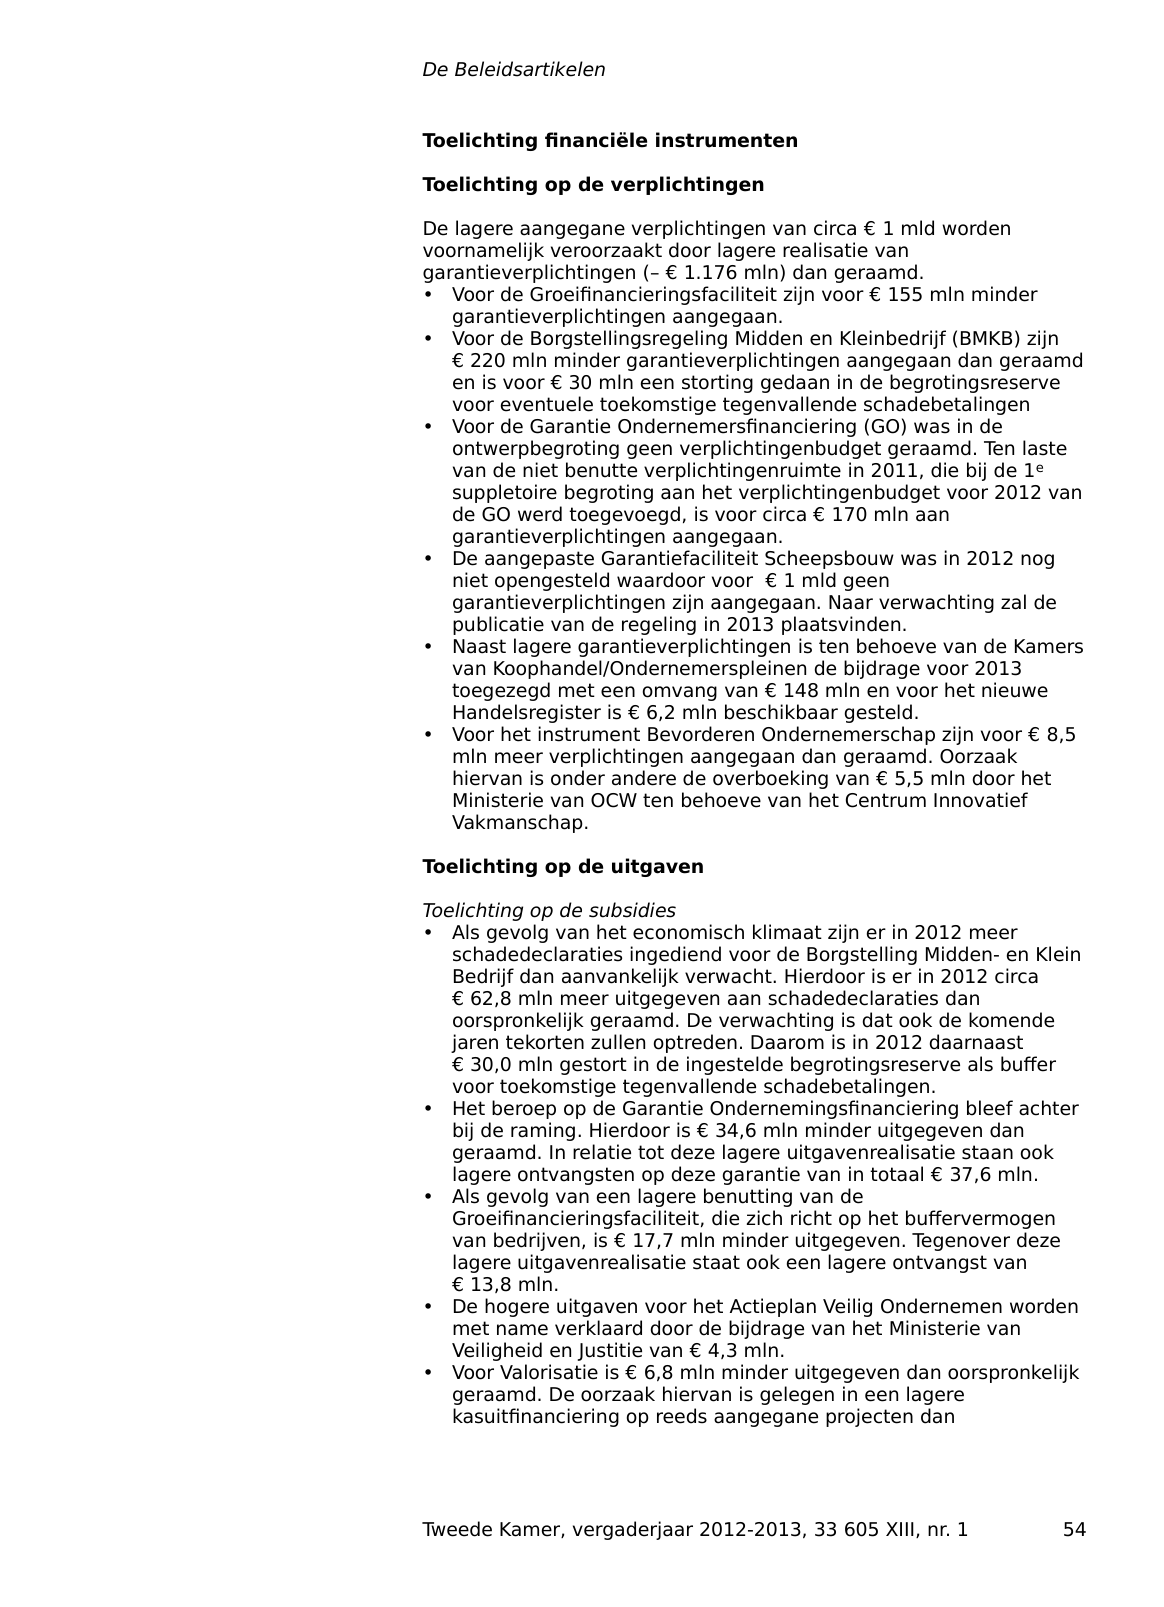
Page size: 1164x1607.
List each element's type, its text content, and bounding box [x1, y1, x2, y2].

subtitle Toelichting op de subsidies [422, 900, 1087, 922]
text • Voor de Groeifinancieringsfaciliteit zijn voor € 155 mln minder garantieverplichtingen aangegaan. [422, 284, 1087, 328]
text • De hogere uitgaven voor het Actieplan Veilig Ondernemen worden met name verklaard door de bijdrage van het Ministerie van Veiligheid en Justitie van € 4,3 mln. [422, 1296, 1087, 1362]
text • Het beroep op de Garantie Ondernemingsfinanciering bleef achter bij de raming. Hierdoor is € 34,6 mln minder uitgegeven dan geraamd. In relatie tot deze lagere uitgavenrealisatie staan ook lagere ontvangsten op deze garantie van in totaal € 37,6 mln. [422, 1098, 1087, 1186]
text • Voor de Borgstellingsregeling Midden en Kleinbedrijf (BMKB) zijn € 220 mln minder garantieverplichtingen aangegaan dan geraamd en is voor € 30 mln een storting gedaan in de begrotingsreserve voor eventuele toekomstige tegenvallende schadebetalingen [422, 328, 1087, 416]
subtitle Toelichting op de verplichtingen [422, 174, 1087, 196]
text • Als gevolg van het economisch klimaat zijn er in 2012 meer schadedeclaraties ingediend voor de Borgstelling Midden- en Klein Bedrijf dan aanvankelijk verwacht. Hierdoor is er in 2012 circa € 62,8 mln meer uitgegeven aan schadedeclaraties dan oorspronkelijk geraamd. De verwachting is dat ook de komende jaren tekorten zullen optreden. Daarom is in 2012 daarnaast € 30,0 mln gestort in de ingestelde begrotingsreserve als buffer voor toekomstige tegenvallende schadebetalingen. [422, 922, 1087, 1098]
text • Voor het instrument Bevorderen Ondernemerschap zijn voor € 8,5 mln meer verplichtingen aangegaan dan geraamd. Oorzaak hiervan is onder andere de overboeking van € 5,5 mln door het Ministerie van OCW ten behoeve van het Centrum Innovatief Vakmanschap. [422, 724, 1087, 834]
text De lagere aangegane verplichtingen van circa € 1 mld worden voornamelijk veroorzaakt door lagere realisatie van garantieverplichtingen (– € 1.176 mln) dan geraamd. [422, 218, 1087, 284]
text • Als gevolg van een lagere benutting van de Groeifinancieringsfaciliteit, die zich richt op het buffervermogen van bedrijven, is € 17,7 mln minder uitgegeven. Tegenover deze lagere uitgavenrealisatie staat ook een lagere ontvangst van € 13,8 mln. [422, 1186, 1087, 1296]
text • Naast lagere garantieverplichtingen is ten behoeve van de Kamers van Koophandel/Ondernemerspleinen de bijdrage voor 2013 toegezegd met een omvang van € 148 mln en voor het nieuwe Handelsregister is € 6,2 mln beschikbaar gesteld. [422, 636, 1087, 724]
text • Voor Valorisatie is € 6,8 mln minder uitgegeven dan oorspronkelijk geraamd. De oorzaak hiervan is gelegen in een lagere kasuitfinanciering op reeds aangegane projecten dan [422, 1362, 1087, 1427]
text • De aangepaste Garantiefaciliteit Scheepsbouw was in 2012 nog niet opengesteld waardoor voor € 1 mld geen garantieverplichtingen zijn aangegaan. Naar verwachting zal de publicatie van de regeling in 2013 plaatsvinden. [422, 548, 1087, 636]
subtitle Toelichting financiële instrumenten [422, 130, 1087, 152]
text • Voor de Garantie Ondernemersfinanciering (GO) was in de ontwerpbegroting geen verplichtingenbudget geraamd. Ten laste van de niet benutte verplichtingenruimte in 2011, die bij de 1e suppletoire begroting aan het verplichtingenbudget voor 2012 van de GO werd toegevoegd, is voor circa € 170 mln aan garantieverplichtingen aangegaan. [422, 416, 1087, 548]
subtitle Toelichting op de uitgaven [422, 856, 1087, 878]
